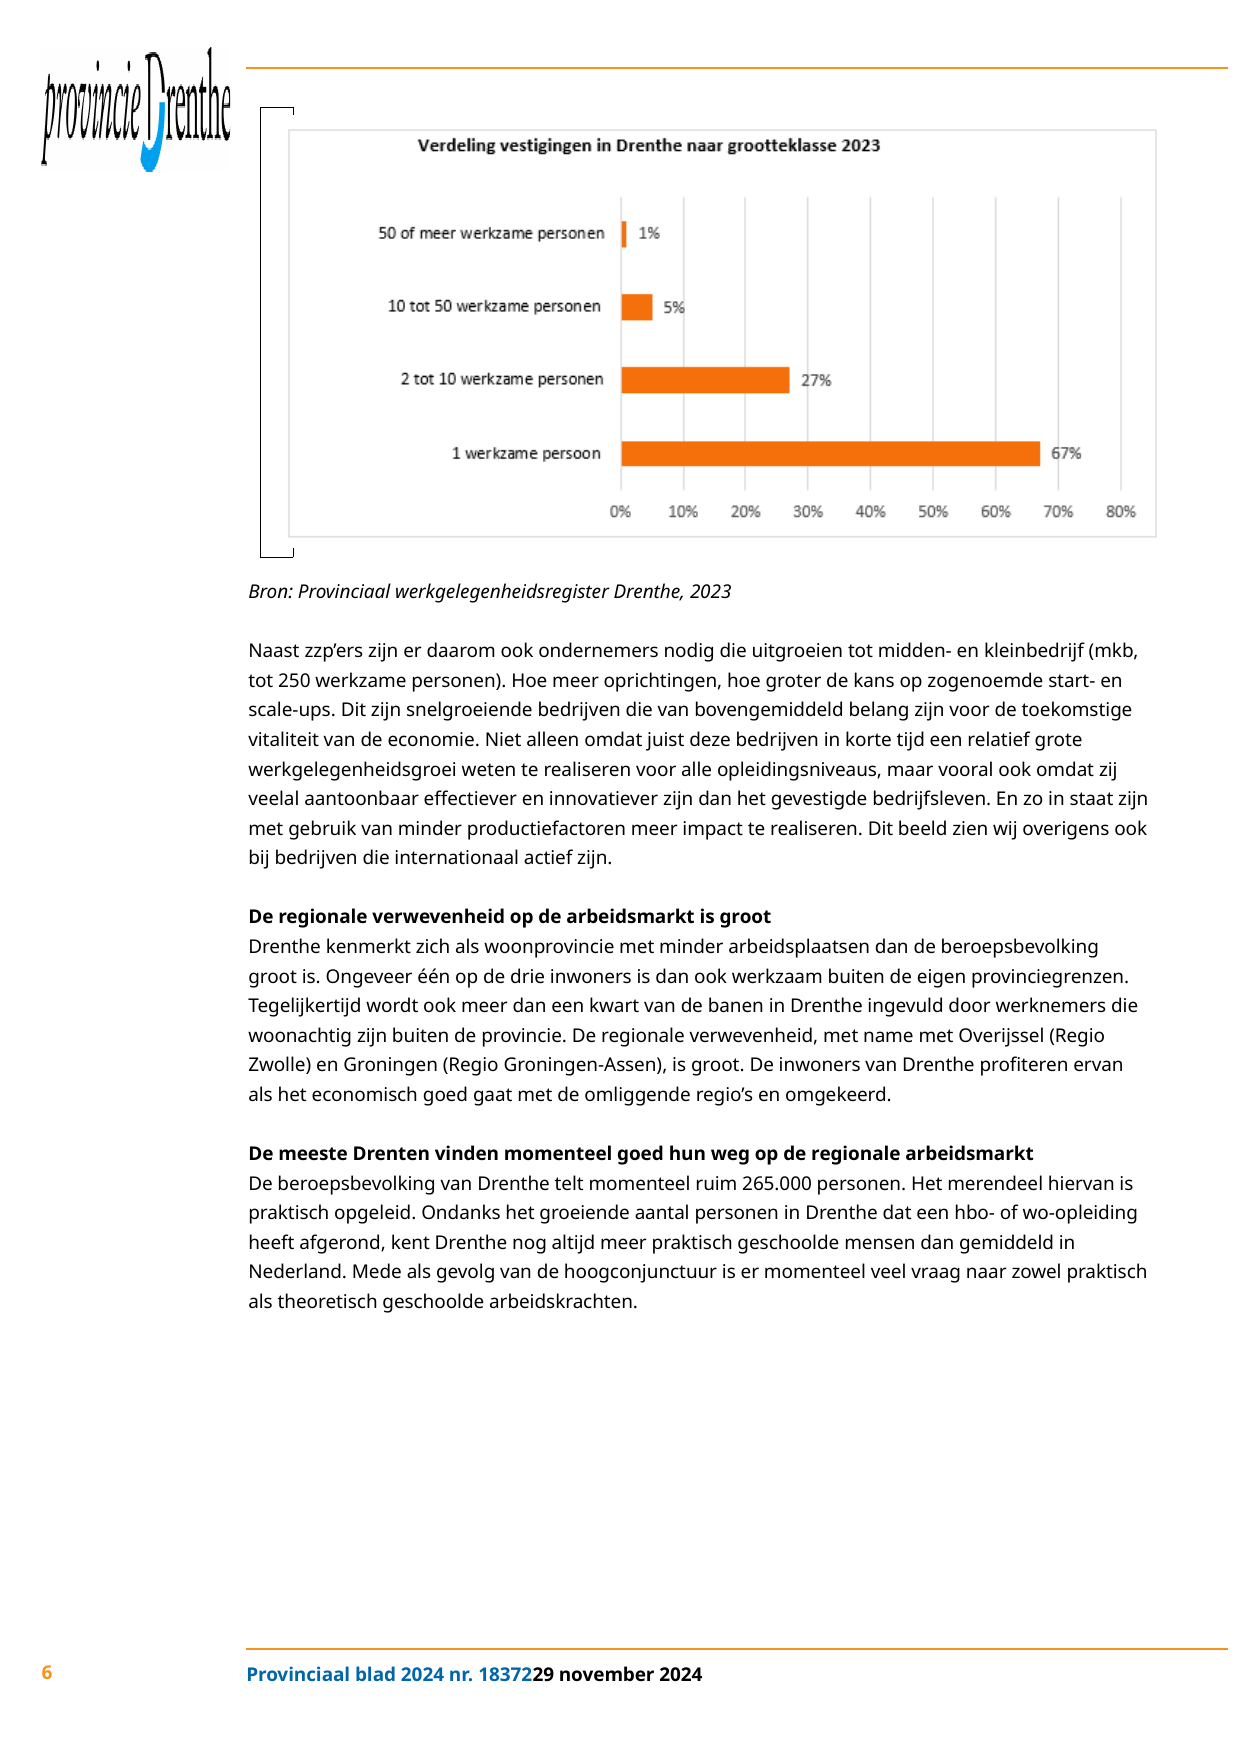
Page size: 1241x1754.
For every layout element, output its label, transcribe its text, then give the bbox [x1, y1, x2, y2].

text Naast zzp’ers zijn er daarom ook ondernemers nodig die uitgroeien tot midden- en kleinbedrijf (mkb, tot 250 werkzame personen). Hoe meer oprichtingen, hoe groter de kans op zogenoemde start- en scale-ups. Dit zijn snelgroeiende bedrijven die van bovengemiddeld belang zijn voor de toekomstige vitaliteit van de economie. Niet alleen omdat juist deze bedrijven in korte tijd een relatief grote werkgelegenheidsgroei weten te realiseren voor alle opleidingsniveaus, maar vooral ook omdat zij veelal aantoonbaar effectiever en innovatiever zijn dan het gevestigde bedrijfsleven. En zo in staat zijn met gebruik van minder productiefactoren meer impact te realiseren. Dit beeld zien wij overigens ook bij bedrijven die internationaal actief zijn. [248, 637, 1152, 870]
picture [268, 115, 1173, 548]
text De regionale verwevenheid op de arbeidsmarkt is groot [248, 904, 1152, 929]
text De beroepsbevolking van Drenthe telt momenteel ruim 265.000 personen. Het merendeel hiervan is praktisch opgeleid. Ondanks het groeiende aantal personen in Drenthe dat een hbo- of wo-opleiding heeft afgerond, kent Drenthe nog altijd meer praktisch geschoolde mensen dan gemiddeld in Nederland. Mede als gevolg van de hoogconjunctuur is er momenteel veel vraag naar zowel praktisch als theoretisch geschoolde arbeidskrachten. [248, 1170, 1152, 1314]
text Bron: Provinciaal werkgelegenheidsregister Drenthe, 2023 [248, 578, 1152, 604]
text Drenthe kenmerkt zich als woonprovincie met minder arbeidsplaatsen dan de beroepsbevolking groot is. Ongeveer één op de drie inwoners is dan ook werkzaam buiten de eigen provinciegrenzen. Tegelijkertijd wordt ook meer dan een kwart van de banen in Drenthe ingevuld door werknemers die woonachtig zijn buiten de provincie. De regionale verwevenheid, met name met Overijssel (Regio Zwolle) en Groningen (Regio Groningen-Assen), is groot. De inwoners van Drenthe profiteren ervan als het economisch goed gaat met de omliggende regio’s en omgekeerd. [248, 933, 1152, 1107]
text De meeste Drenten vinden momenteel goed hun weg op de regionale arbeidsmarkt [248, 1140, 1152, 1166]
picture [41, 47, 231, 172]
